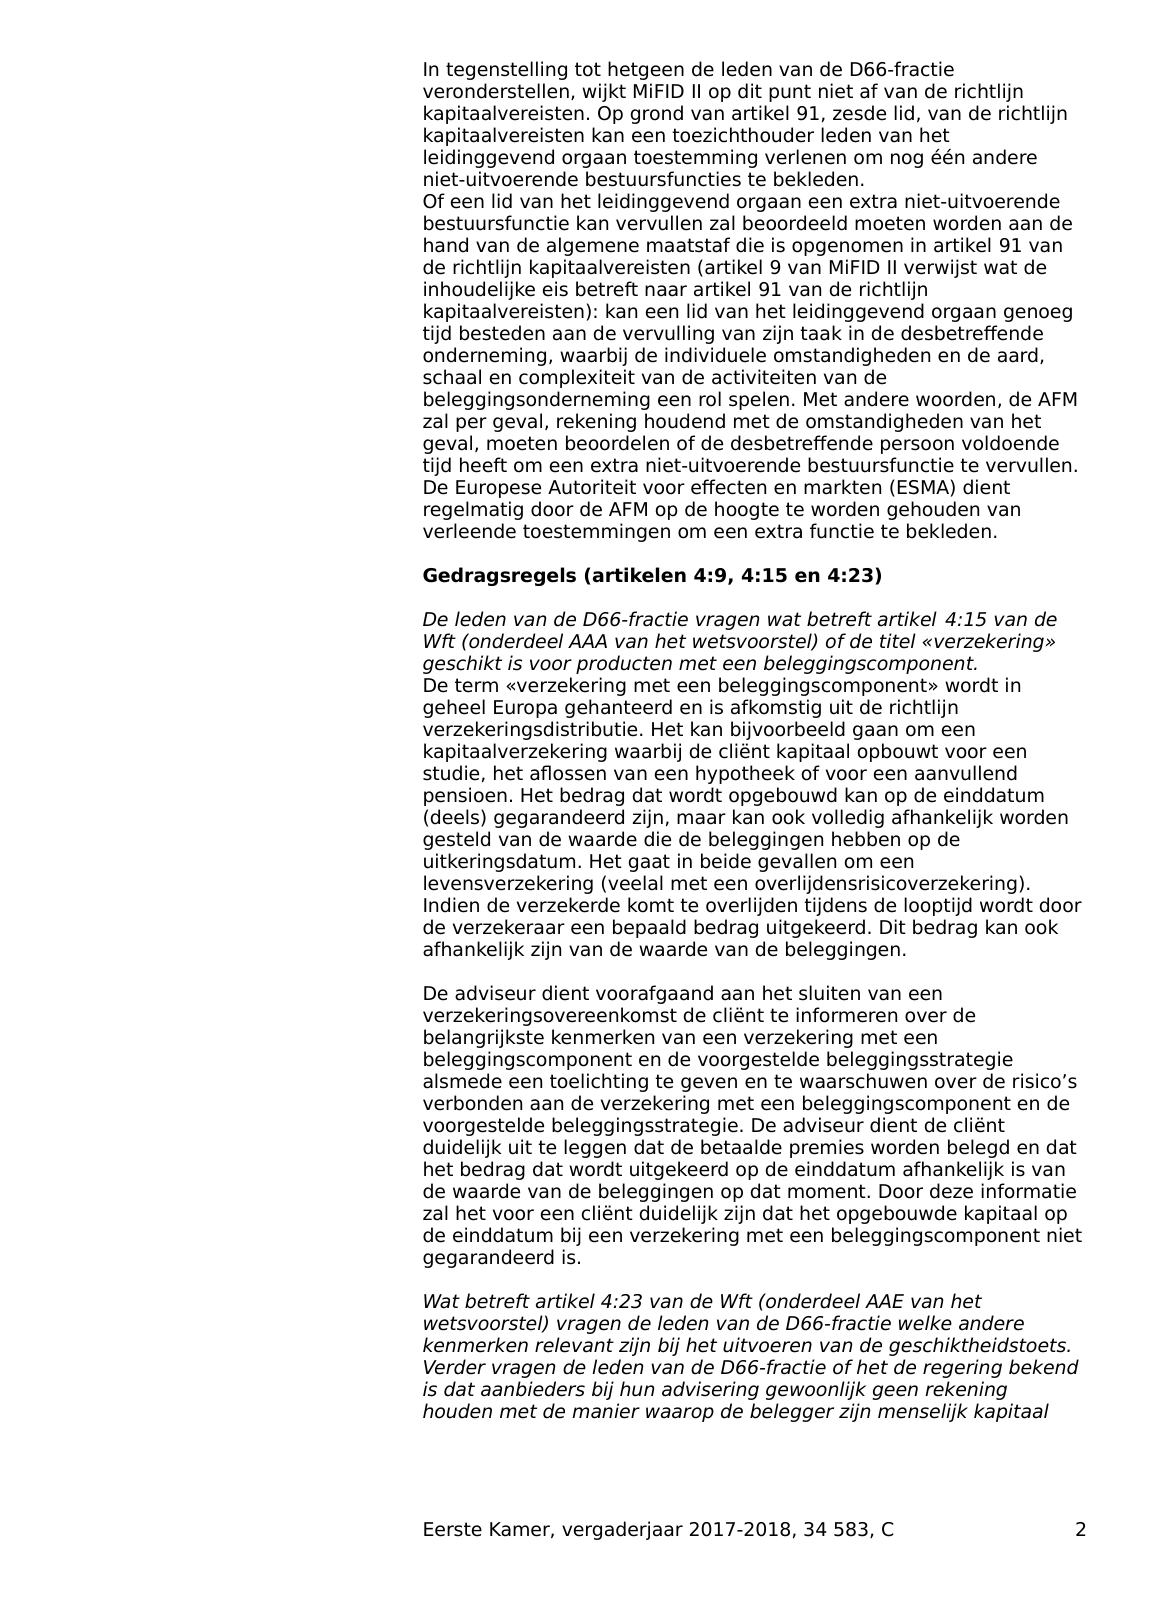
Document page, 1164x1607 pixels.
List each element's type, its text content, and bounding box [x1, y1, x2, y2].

text De term «verzekering met een beleggingscomponent» wordt in geheel Europa gehanteerd en is afkomstig uit de richtlijn verzekeringsdistributie. Het kan bijvoorbeeld gaan om een kapitaalverzekering waarbij de cliënt kapitaal opbouwt voor een studie, het aflossen van een hypotheek of voor een aanvullend pensioen. Het bedrag dat wordt opgebouwd kan op de einddatum (deels) gegarandeerd zijn, maar kan ook volledig afhankelijk worden gesteld van de waarde die de beleggingen hebben op de uitkeringsdatum. Het gaat in beide gevallen om een levensverzekering (veelal met een overlijdensrisicoverzekering). Indien de verzekerde komt te overlijden tijdens de looptijd wordt door de verzekeraar een bepaald bedrag uitgekeerd. Dit bedrag kan ook afhankelijk zijn van de waarde van de beleggingen. [422, 675, 1087, 961]
text Wat betreft artikel 4:23 van de Wft (onderdeel AAE van het wetsvoorstel) vragen de leden van de D66-fractie welke andere kenmerken relevant zijn bij het uitvoeren van de geschiktheidstoets. Verder vragen de leden van de D66-fractie of het de regering bekend is dat aanbieders bij hun advisering gewoonlijk geen rekening houden met de manier waarop de belegger zijn menselijk kapitaal [422, 1291, 1087, 1423]
text Of een lid van het leidinggevend orgaan een extra niet-uitvoerende bestuursfunctie kan vervullen zal beoordeeld moeten worden aan de hand van de algemene maatstaf die is opgenomen in artikel 91 van de richtlijn kapitaalvereisten (artikel 9 van MiFID II verwijst wat de inhoudelijke eis betreft naar artikel 91 van de richtlijn kapitaalvereisten): kan een lid van het leidinggevend orgaan genoeg tijd besteden aan de vervulling van zijn taak in de desbetreffende onderneming, waarbij de individuele omstandigheden en de aard, schaal en complexiteit van de activiteiten van de beleggingsonderneming een rol spelen. Met andere woorden, de AFM zal per geval, rekening houdend met de omstandigheden van het geval, moeten beoordelen of de desbetreffende persoon voldoende tijd heeft om een extra niet-uitvoerende bestuursfunctie te vervullen. De Europese Autoriteit voor effecten en markten (ESMA) dient regelmatig door de AFM op de hoogte te worden gehouden van verleende toestemmingen om een extra functie te bekleden. [422, 191, 1087, 543]
text De adviseur dient voorafgaand aan het sluiten van een verzekeringsovereenkomst de cliënt te informeren over de belangrijkste kenmerken van een verzekering met een beleggingscomponent en de voorgestelde beleggingsstrategie alsmede een toelichting te geven en te waarschuwen over de risico’s verbonden aan de verzekering met een beleggingscomponent en de voorgestelde beleggingsstrategie. De adviseur dient de cliënt duidelijk uit te leggen dat de betaalde premies worden belegd en dat het bedrag dat wordt uitgekeerd op de einddatum afhankelijk is van de waarde van de beleggingen op dat moment. Door deze informatie zal het voor een cliënt duidelijk zijn dat het opgebouwde kapitaal op de einddatum bij een verzekering met een beleggingscomponent niet gegarandeerd is. [422, 983, 1087, 1268]
text In tegenstelling tot hetgeen de leden van de D66-fractie veronderstellen, wijkt MiFID II op dit punt niet af van de richtlijn kapitaalvereisten. Op grond van artikel 91, zesde lid, van de richtlijn kapitaalvereisten kan een toezichthouder leden van het leidinggevend orgaan toestemming verlenen om nog één andere niet-uitvoerende bestuursfuncties te bekleden. [422, 59, 1087, 191]
text De leden van de D66-fractie vragen wat betreft artikel 4:15 van de Wft (onderdeel AAA van het wetsvoorstel) of de titel «verzekering» geschikt is voor producten met een beleggingscomponent. [422, 609, 1087, 675]
subtitle Gedragsregels (artikelen 4:9, 4:15 en 4:23) [422, 565, 1087, 587]
